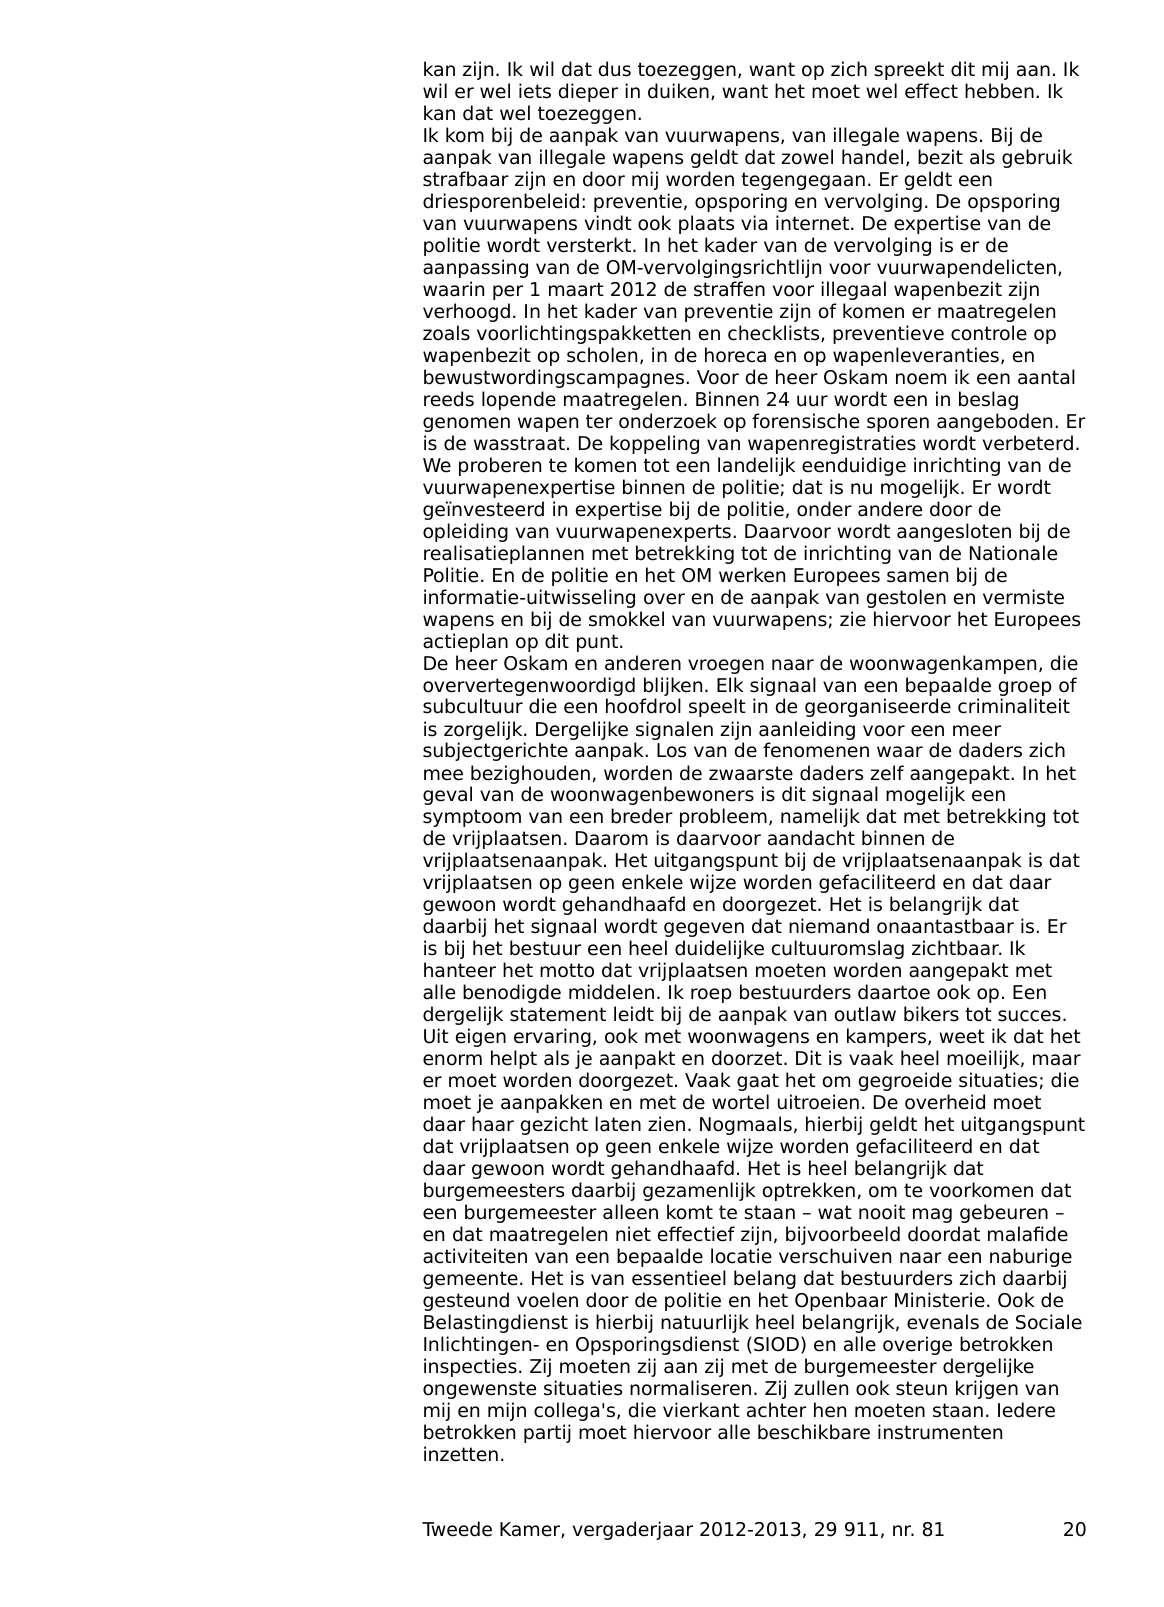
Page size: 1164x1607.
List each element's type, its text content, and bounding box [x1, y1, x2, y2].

text De heer Oskam en anderen vroegen naar de woonwagenkampen, die oververtegenwoordigd blijken. Elk signaal van een bepaalde groep of subcultuur die een hoofdrol speelt in de georganiseerde criminaliteit is zorgelijk. Dergelijke signalen zijn aanleiding voor een meer subjectgerichte aanpak. Los van de fenomenen waar de daders zich mee bezighouden, worden de zwaarste daders zelf aangepakt. In het geval van de woonwagenbewoners is dit signaal mogelijk een symptoom van een breder probleem, namelijk dat met betrekking tot de vrijplaatsen. Daarom is daarvoor aandacht binnen de vrijplaatsenaanpak. Het uitgangspunt bij de vrijplaatsenaanpak is dat vrijplaatsen op geen enkele wijze worden gefaciliteerd en dat daar gewoon wordt gehandhaafd en doorgezet. Het is belangrijk dat daarbij het signaal wordt gegeven dat niemand onaantastbaar is. Er is bij het bestuur een heel duidelijke cultuuromslag zichtbaar. Ik hanteer het motto dat vrijplaatsen moeten worden aangepakt met alle benodigde middelen. Ik roep bestuurders daartoe ook op. Een dergelijk statement leidt bij de aanpak van outlaw bikers tot succes. Uit eigen ervaring, ook met woonwagens en kampers, weet ik dat het enorm helpt als je aanpakt en doorzet. Dit is vaak heel moeilijk, maar er moet worden doorgezet. Vaak gaat het om gegroeide situaties; die moet je aanpakken en met de wortel uitroeien. De overheid moet daar haar gezicht laten zien. Nogmaals, hierbij geldt het uitgangspunt dat vrijplaatsen op geen enkele wijze worden gefaciliteerd en dat daar gewoon wordt gehandhaafd. Het is heel belangrijk dat burgemeesters daarbij gezamenlijk optrekken, om te voorkomen dat een burgemeester alleen komt te staan – wat nooit mag gebeuren – en dat maatregelen niet effectief zijn, bijvoorbeeld doordat malafide activiteiten van een bepaalde locatie verschuiven naar een naburige gemeente. Het is van essentieel belang dat bestuurders zich daarbij gesteund voelen door de politie en het Openbaar Ministerie. Ook de Belastingdienst is hierbij natuurlijk heel belangrijk, evenals de Sociale Inlichtingen- en Opsporingsdienst (SIOD) en alle overige betrokken inspecties. Zij moeten zij aan zij met de burgemeester dergelijke ongewenste situaties normaliseren. Zij zullen ook steun krijgen van mij en mijn collega's, die vierkant achter hen moeten staan. Iedere betrokken partij moet hiervoor alle beschikbare instrumenten inzetten. [422, 652, 1087, 1466]
text kan zijn. Ik wil dat dus toezeggen, want op zich spreekt dit mij aan. Ik wil er wel iets dieper in duiken, want het moet wel effect hebben. Ik kan dat wel toezeggen. [422, 59, 1087, 125]
text Ik kom bij de aanpak van vuurwapens, van illegale wapens. Bij de aanpak van illegale wapens geldt dat zowel handel, bezit als gebruik strafbaar zijn en door mij worden tegengegaan. Er geldt een driesporenbeleid: preventie, opsporing en vervolging. De opsporing van vuurwapens vindt ook plaats via internet. De expertise van de politie wordt versterkt. In het kader van de vervolging is er de aanpassing van de OM-vervolgingsrichtlijn voor vuurwapendelicten, waarin per 1 maart 2012 de straffen voor illegaal wapenbezit zijn verhoogd. In het kader van preventie zijn of komen er maatregelen zoals voorlichtingspakketten en checklists, preventieve controle op wapenbezit op scholen, in de horeca en op wapenleveranties, en bewustwordingscampagnes. Voor de heer Oskam noem ik een aantal reeds lopende maatregelen. Binnen 24 uur wordt een in beslag genomen wapen ter onderzoek op forensische sporen aangeboden. Er is de wasstraat. De koppeling van wapenregistraties wordt verbeterd. We proberen te komen tot een landelijk eenduidige inrichting van de vuurwapenexpertise binnen de politie; dat is nu mogelijk. Er wordt geïnvesteerd in expertise bij de politie, onder andere door de opleiding van vuurwapenexperts. Daarvoor wordt aangesloten bij de realisatieplannen met betrekking tot de inrichting van de Nationale Politie. En de politie en het OM werken Europees samen bij de informatie-uitwisseling over en de aanpak van gestolen en vermiste wapens en bij de smokkel van vuurwapens; zie hiervoor het Europees actieplan op dit punt. [422, 125, 1087, 652]
